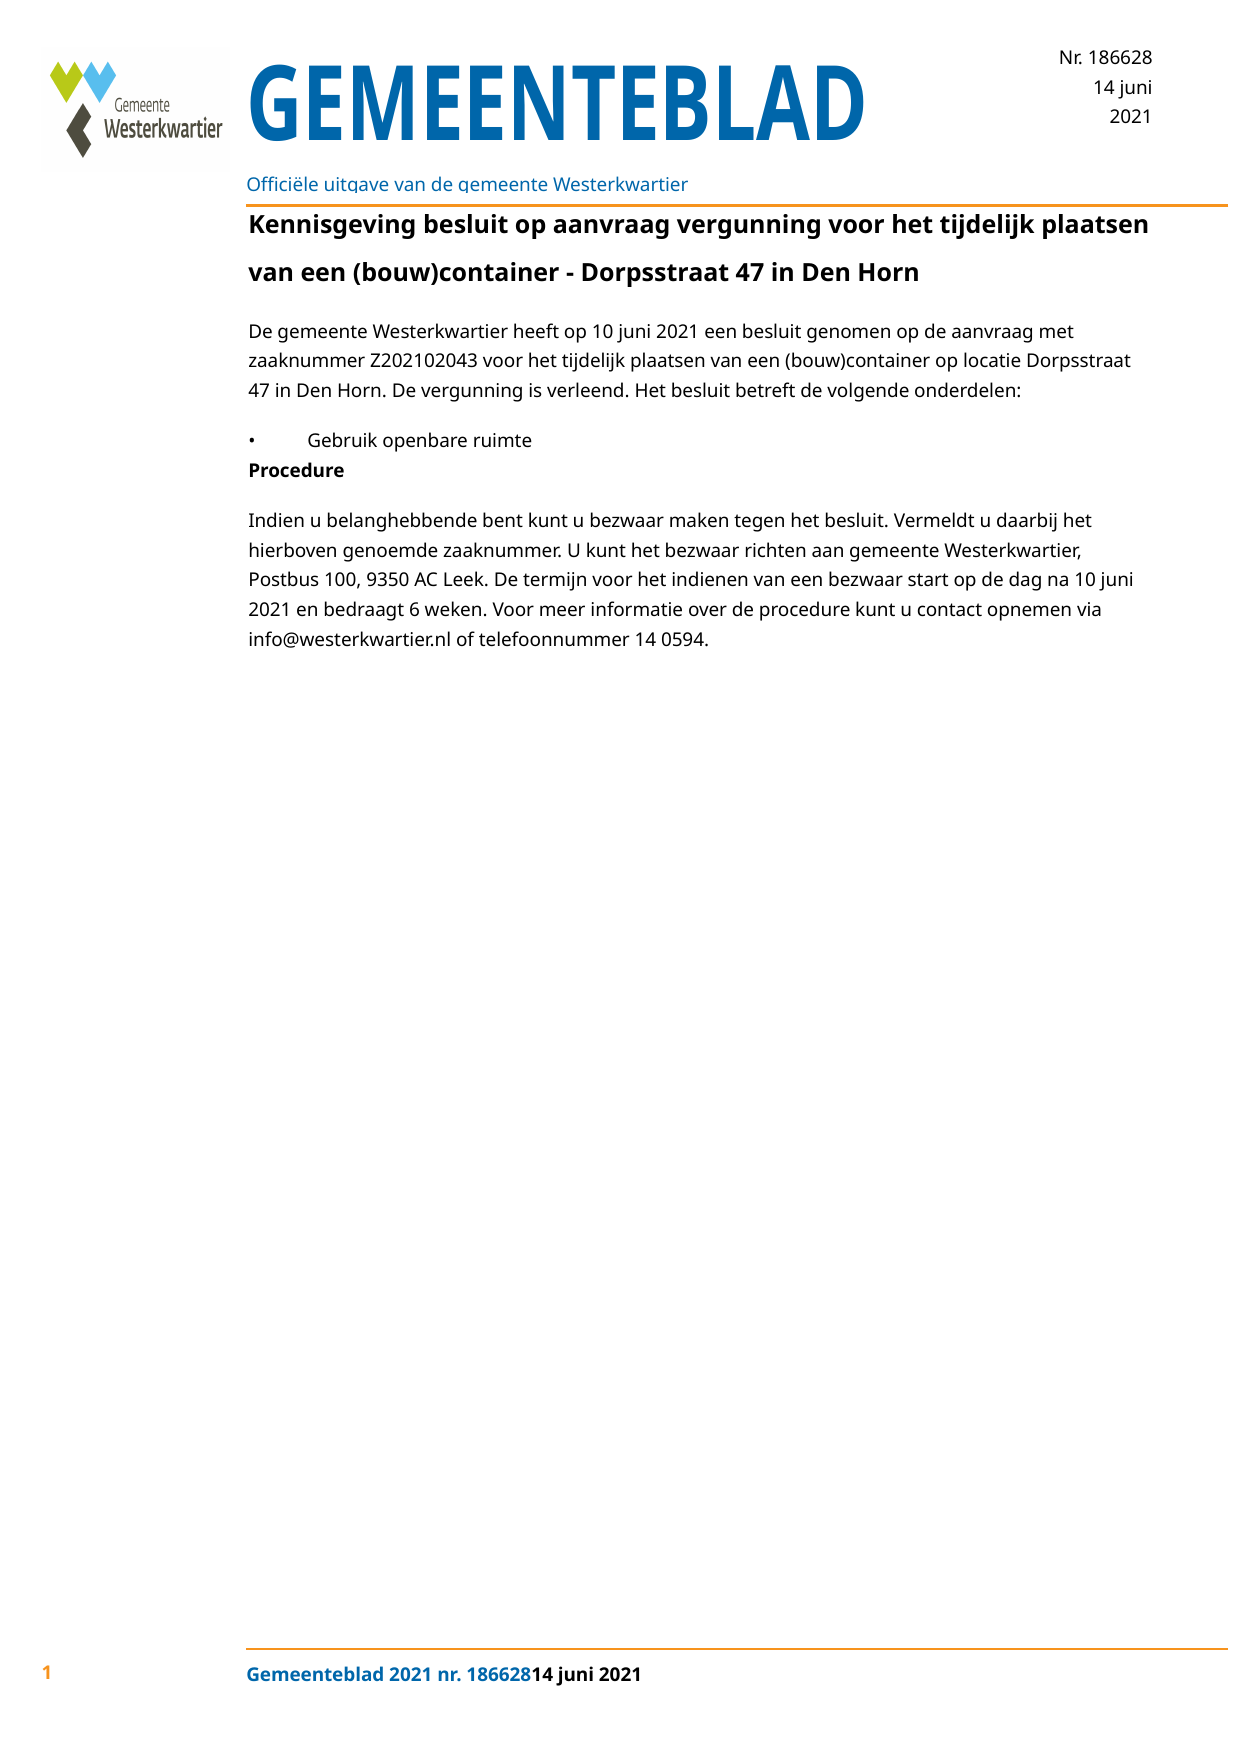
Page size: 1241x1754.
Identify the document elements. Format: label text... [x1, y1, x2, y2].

list Gebruik openbare ruimte [248, 427, 1152, 453]
text De gemeente Westerkwartier heeft op 10 juni 2021 een besluit genomen op de aanvraag met zaaknummer Z202102043 voor het tijdelijk plaatsen van een (bouw)container op locatie Dorpsstraat 47 in Den Horn. De vergunning is verleend. Het besluit betreft de volgende onderdelen: [248, 318, 1152, 403]
text Procedure [248, 457, 1152, 483]
text Kennisgeving besluit op aanvraag vergunning voor het tijdelijk plaatsen van een (bouw)container - Dorpsstraat 47 in Den Horn [248, 207, 1152, 288]
picture [41, 47, 231, 172]
text Indien u belanghebbende bent kunt u bezwaar maken tegen het besluit. Vermeldt u daarbij het hierboven genoemde zaaknummer. U kunt het bezwaar richten aan gemeente Westerkwartier, Postbus 100, 9350 AC Leek. De termijn voor het indienen van een bezwaar start op de dag na 10 juni 2021 en bedraagt 6 weken. Voor meer informatie over de procedure kunt u contact opnemen via info@westerkwartier.nl of telefoonnummer 14 0594. [248, 507, 1152, 652]
